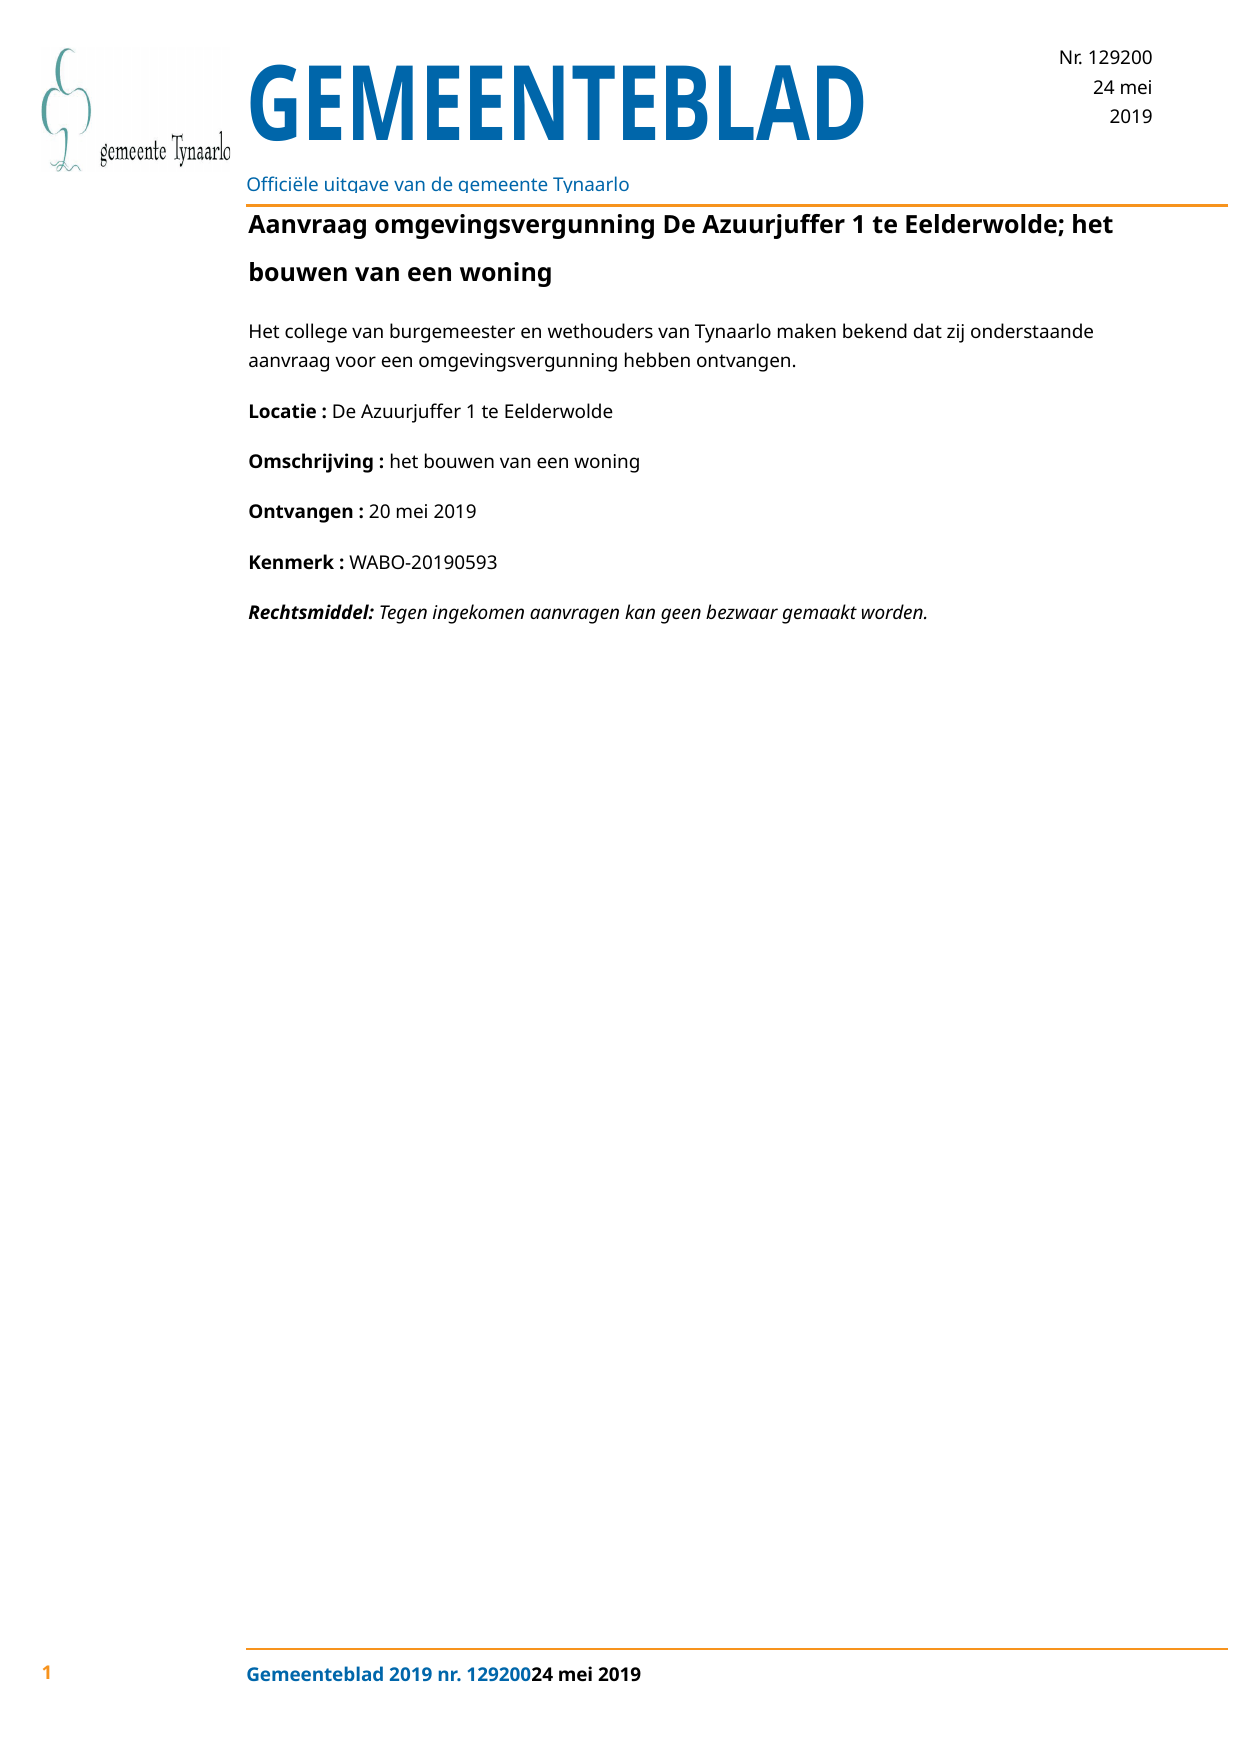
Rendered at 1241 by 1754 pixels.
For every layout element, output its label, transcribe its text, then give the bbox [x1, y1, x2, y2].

text Aanvraag omgevingsvergunning De Azuurjuffer 1 te Eelderwolde; het bouwen van een woning [248, 207, 1152, 288]
text Het college van burgemeester en wethouders van Tynaarlo maken bekend dat zij onderstaande aanvraag voor een omgevingsvergunning hebben ontvangen. [248, 318, 1152, 373]
text Kenmerk : WABO-20190593 [248, 549, 1152, 575]
text Omschrijving : het bouwen van een woning [248, 448, 1152, 474]
text Locatie : De Azuurjuffer 1 te Eelderwolde [248, 398, 1152, 424]
picture [41, 47, 231, 172]
text Ontvangen : 20 mei 2019 [248, 499, 1152, 524]
text Rechtsmiddel: Tegen ingekomen aanvragen kan geen bezwaar gemaakt worden. [248, 599, 1152, 625]
